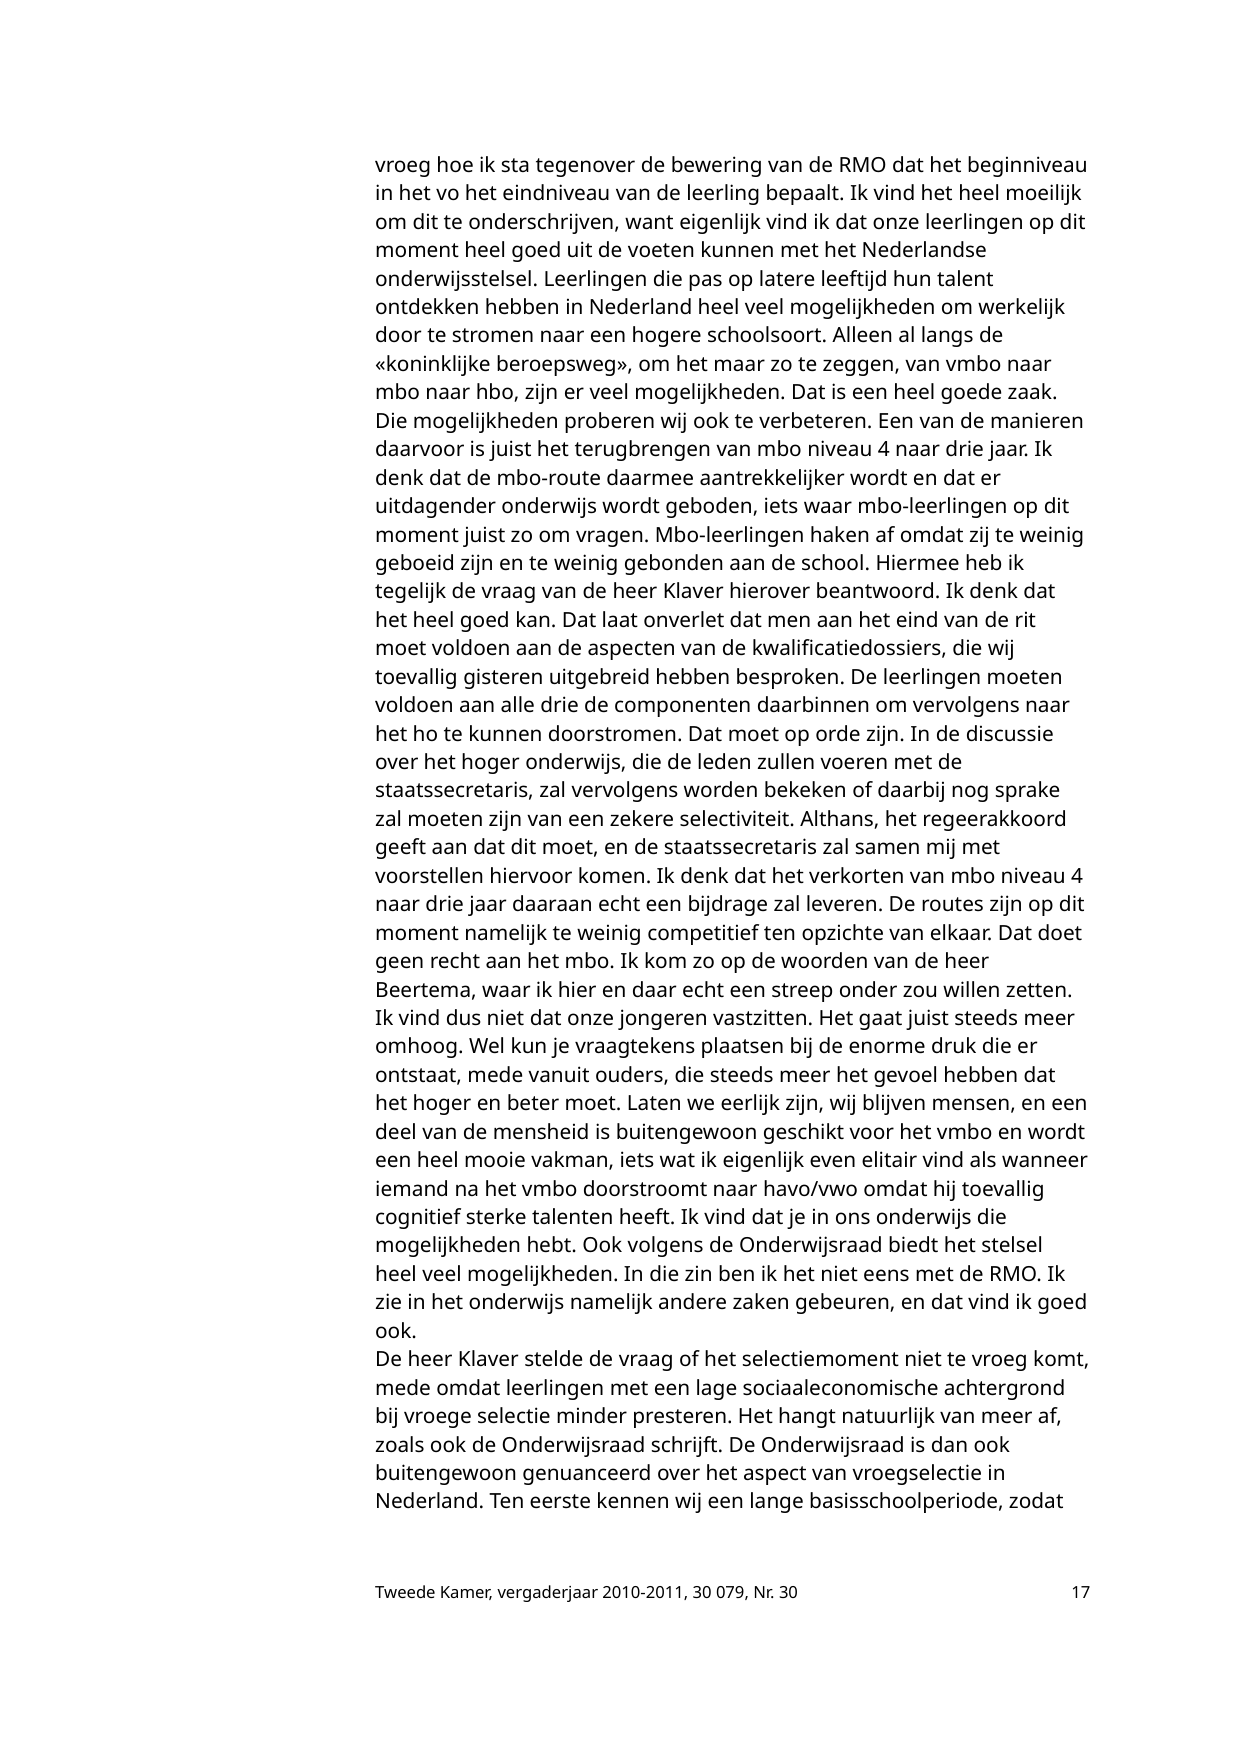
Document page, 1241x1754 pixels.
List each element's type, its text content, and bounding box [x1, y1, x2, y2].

text De heer Klaver stelde de vraag of het selectiemoment niet te vroeg komt, mede omdat leerlingen met een lage sociaaleconomische achtergrond bij vroege selectie minder presteren. Het hangt natuurlijk van meer af, zoals ook de Onderwijsraad schrijft. De Onderwijsraad is dan ook buitengewoon genuanceerd over het aspect van vroegselectie in Nederland. Ten eerste kennen wij een lange basisschoolperiode, zodat [375, 1344, 1090, 1515]
text Ik vind dus niet dat onze jongeren vastzitten. Het gaat juist steeds meer omhoog. Wel kun je vraagtekens plaatsen bij de enorme druk die er ontstaat, mede vanuit ouders, die steeds meer het gevoel hebben dat het hoger en beter moet. Laten we eerlijk zijn, wij blijven mensen, en een deel van de mensheid is buitengewoon geschikt voor het vmbo en wordt een heel mooie vakman, iets wat ik eigenlijk even elitair vind als wanneer iemand na het vmbo doorstroomt naar havo/vwo omdat hij toevallig cognitief sterke talenten heeft. Ik vind dat je in ons onderwijs die mogelijkheden hebt. Ook volgens de Onderwijsraad biedt het stelsel heel veel mogelijkheden. In die zin ben ik het niet eens met de RMO. Ik zie in het onderwijs namelijk andere zaken gebeuren, en dat vind ik goed ook. [375, 1003, 1090, 1344]
text vroeg hoe ik sta tegenover de bewering van de RMO dat het beginniveau in het vo het eindniveau van de leerling bepaalt. Ik vind het heel moeilijk om dit te onderschrijven, want eigenlijk vind ik dat onze leerlingen op dit moment heel goed uit de voeten kunnen met het Nederlandse onderwijsstelsel. Leerlingen die pas op latere leeftijd hun talent ontdekken hebben in Nederland heel veel mogelijkheden om werkelijk door te stromen naar een hogere schoolsoort. Alleen al langs de «koninklijke beroepsweg», om het maar zo te zeggen, van vmbo naar mbo naar hbo, zijn er veel mogelijkheden. Dat is een heel goede zaak. [375, 150, 1090, 406]
text Die mogelijkheden proberen wij ook te verbeteren. Een van de manieren daarvoor is juist het terugbrengen van mbo niveau 4 naar drie jaar. Ik denk dat de mbo-route daarmee aantrekkelijker wordt en dat er uitdagender onderwijs wordt geboden, iets waar mbo-leerlingen op dit moment juist zo om vragen. Mbo-leerlingen haken af omdat zij te weinig geboeid zijn en te weinig gebonden aan de school. Hiermee heb ik tegelijk de vraag van de heer Klaver hierover beantwoord. Ik denk dat het heel goed kan. Dat laat onverlet dat men aan het eind van de rit moet voldoen aan de aspecten van de kwalificatiedossiers, die wij toevallig gisteren uitgebreid hebben besproken. De leerlingen moeten voldoen aan alle drie de componenten daarbinnen om vervolgens naar het ho te kunnen doorstromen. Dat moet op orde zijn. In de discussie over het hoger onderwijs, die de leden zullen voeren met de staatssecretaris, zal vervolgens worden bekeken of daarbij nog sprake zal moeten zijn van een zekere selectiviteit. Althans, het regeerakkoord geeft aan dat dit moet, en de staatssecretaris zal samen mij met voorstellen hiervoor komen. Ik denk dat het verkorten van mbo niveau 4 naar drie jaar daaraan echt een bijdrage zal leveren. De routes zijn op dit moment namelijk te weinig competitief ten opzichte van elkaar. Dat doet geen recht aan het mbo. Ik kom zo op de woorden van de heer Beertema, waar ik hier en daar echt een streep onder zou willen zetten. [375, 406, 1090, 1003]
